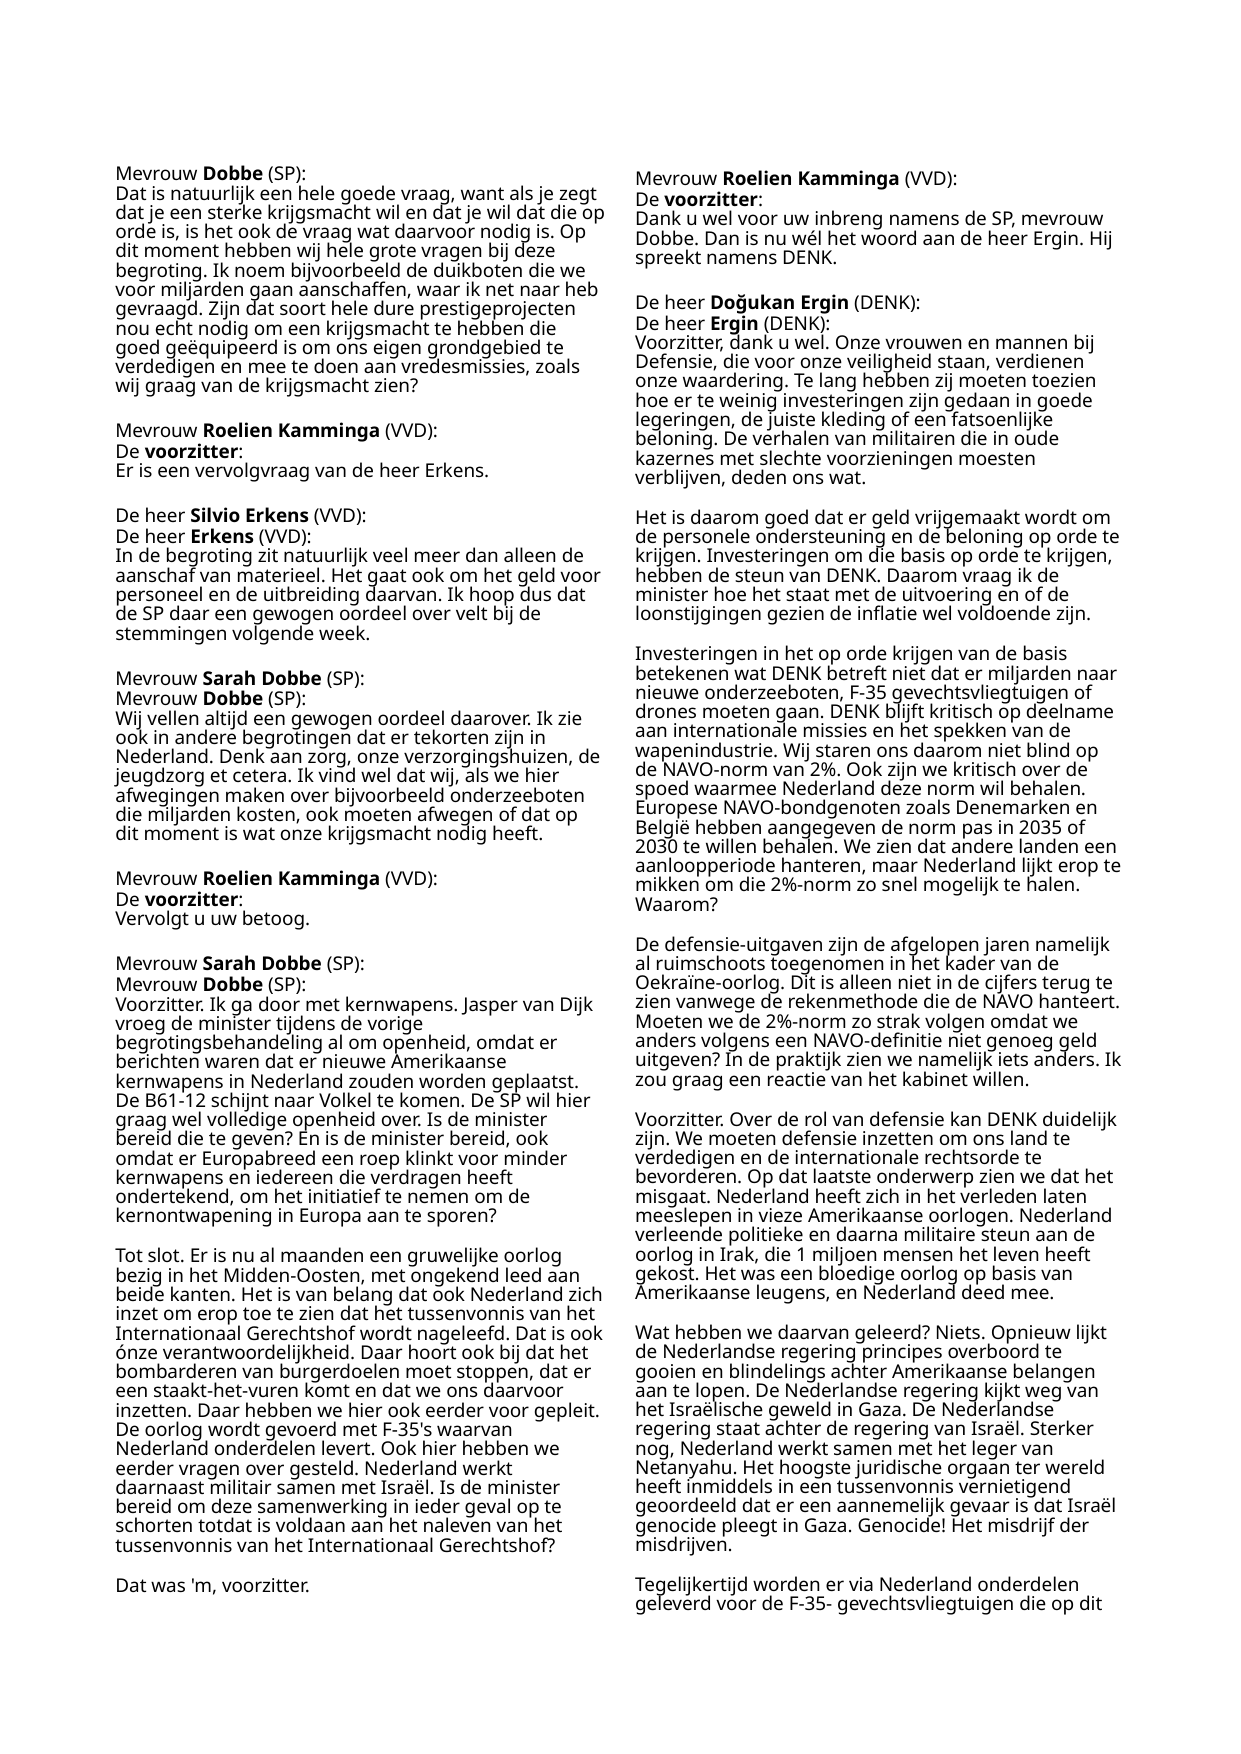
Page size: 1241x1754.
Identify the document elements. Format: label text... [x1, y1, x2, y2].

text In de begroting zit natuurlijk veel meer dan alleen de aanschaf van materieel. Het gaat ook om het geld voor personeel en de uitbreiding daarvan. Ik hoop dus dat de SP daar een gewogen oordeel over velt bij de stemmingen volgende week. [115, 547, 605, 644]
text Wij vellen altijd een gewogen oordeel daarover. Ik zie ook in andere begrotingen dat er tekorten zijn in Nederland. Denk aan zorg, onze verzorgingshuizen, de jeugdzorg et cetera. Ik vind wel dat wij, als we hier afwegingen maken over bijvoorbeeld onderzeeboten die miljarden kosten, ook moeten afwegen of dat op dit moment is wat onze krijgsmacht nodig heeft. [115, 710, 605, 844]
text Wat hebben we daarvan geleerd? Niets. Opnieuw lijkt de Nederlandse regering principes overboord te gooien en blindelings achter Amerikaanse belangen aan te lopen. De Nederlandse regering kijkt weg van het Israëlische geweld in Gaza. De Nederlandse regering staat achter de regering van Israël. Sterker nog, Nederland werkt samen met het leger van Netanyahu. Het hoogste juridische orgaan ter wereld heeft inmiddels in een tussenvonnis vernietigend geoordeeld dat er een aannemelijk gevaar is dat Israël genocide pleegt in Gaza. Genocide! Het misdrijf der misdrijven. [635, 1324, 1125, 1555]
text Vervolgt u uw betoog. [115, 910, 605, 930]
text Mevrouw Roelien Kamminga (VVD): [635, 165, 1125, 191]
text Dat is natuurlijk een hele goede vraag, want als je zegt dat je een sterke krijgsmacht wil en dat je wil dat die op orde is, is het ook de vraag wat daarvoor nodig is. Op dit moment hebben wij hele grote vragen bij deze begroting. Ik noem bijvoorbeeld de duikboten die we voor miljarden gaan aanschaffen, waar ik net naar heb gevraagd. Zijn dat soort hele dure prestigeprojecten nou echt nodig om een krijgsmacht te hebben die goed geëquipeerd is om ons eigen grondgebied te verdedigen en mee te doen aan vredesmissies, zoals wij graag van de krijgsmacht zien? [115, 184, 605, 397]
text Investeringen in het op orde krijgen van de basis betekenen wat DENK betreft niet dat er miljarden naar nieuwe onderzeeboten, F-35 gevechtsvliegtuigen of drones moeten gaan. DENK blijft kritisch op deelname aan internationale missies en het spekken van de wapenindustrie. Wij staren ons daarom niet blind op de NAVO-norm van 2%. Ook zijn we kritisch over de spoed waarmee Nederland deze norm wil behalen. Europese NAVO-bondgenoten zoals Denemarken en België hebben aangegeven de norm pas in 2035 of 2030 te willen behalen. We zien dat andere landen een aanloopperiode hanteren, maar Nederland lijkt erop te mikken om die 2%-norm zo snel mogelijk te halen. Waarom? [635, 645, 1125, 915]
text De voorzitter: [115, 891, 605, 910]
text Mevrouw Sarah Dobbe (SP): [115, 951, 605, 976]
text Mevrouw Roelien Kamminga (VVD): [115, 417, 605, 443]
text Mevrouw Roelien Kamminga (VVD): [115, 865, 605, 891]
text Het is daarom goed dat er geld vrijgemaakt wordt om de personele ondersteuning en de beloning op orde te krijgen. Investeringen om die basis op orde te krijgen, hebben de steun van DENK. Daarom vraag ik de minister hoe het staat met de uitvoering en of de loonstijgingen gezien de inflatie wel voldoende zijn. [635, 509, 1125, 624]
text Mevrouw Dobbe (SP): [115, 165, 605, 184]
text Tegelijkertijd worden er via Nederland onderdelen geleverd voor de F-35- gevechtsvliegtuigen die op dit [635, 1576, 1125, 1614]
text De heer Silvio Erkens (VVD): [115, 502, 605, 528]
text De voorzitter: [635, 191, 1125, 210]
text Mevrouw Dobbe (SP): [115, 690, 605, 710]
text De defensie-uitgaven zijn de afgelopen jaren namelijk al ruimschoots toegenomen in het kader van de Oekraïne-oorlog. Dit is alleen niet in de cijfers terug te zien vanwege de rekenmethode die de NAVO hanteert. Moeten we de 2%-norm zo strak volgen omdat we anders volgens een NAVO-definitie niet genoeg geld uitgeven? In de praktijk zien we namelijk iets anders. Ik zou graag een reactie van het kabinet willen. [635, 936, 1125, 1090]
text De heer Ergin (DENK): [635, 315, 1125, 334]
text De heer Erkens (VVD): [115, 528, 605, 547]
text De voorzitter: [115, 443, 605, 462]
text Voorzitter. Over de rol van defensie kan DENK duidelijk zijn. We moeten defensie inzetten om ons land te verdedigen en de internationale rechtsorde te bevorderen. Op dat laatste onderwerp zien we dat het misgaat. Nederland heeft zich in het verleden laten meeslepen in vieze Amerikaanse oorlogen. Nederland verleende politieke en daarna militaire steun aan de oorlog in Irak, die 1 miljoen mensen het leven heeft gekost. Het was een bloedige oorlog op basis van Amerikaanse leugens, en Nederland deed mee. [635, 1111, 1125, 1303]
text Tot slot. Er is nu al maanden een gruwelijke oorlog bezig in het Midden-Oosten, met ongekend leed aan beide kanten. Het is van belang dat ook Nederland zich inzet om erop toe te zien dat het tussenvonnis van het Internationaal Gerechtshof wordt nageleefd. Dat is ook ónze verantwoordelijkheid. Daar hoort ook bij dat het bombarderen van burgerdoelen moet stoppen, dat er een staakt-het-vuren komt en dat we ons daarvoor inzetten. Daar hebben we hier ook eerder voor gepleit. De oorlog wordt gevoerd met F-35's waarvan Nederland onderdelen levert. Ook hier hebben we eerder vragen over gesteld. Nederland werkt daarnaast militair samen met Israël. Is de minister bereid om deze samenwerking in ieder geval op te schorten totdat is voldaan aan het naleven van het tussenvonnis van het Internationaal Gerechtshof? [115, 1247, 605, 1556]
text De heer Doğukan Ergin (DENK): [635, 289, 1125, 315]
text Mevrouw Sarah Dobbe (SP): [115, 665, 605, 690]
text Voorzitter. Ik ga door met kernwapens. Jasper van Dijk vroeg de minister tijdens de vorige begrotingsbehandeling al om openheid, omdat er berichten waren dat er nieuwe Amerikaanse kernwapens in Nederland zouden worden geplaatst. De B61-12 schijnt naar Volkel te komen. De SP wil hier graag wel volledige openheid over. Is de minister bereid die te geven? En is de minister bereid, ook omdat er Europabreed een roep klinkt voor minder kernwapens en iedereen die verdragen heeft ondertekend, om het initiatief te nemen om de kernontwapening in Europa aan te sporen? [115, 996, 605, 1227]
text Dat was 'm, voorzitter. [115, 1577, 605, 1596]
text Voorzitter, dank u wel. Onze vrouwen en mannen bij Defensie, die voor onze veiligheid staan, verdienen onze waardering. Te lang hebben zij moeten toezien hoe er te weinig investeringen zijn gedaan in goede legeringen, de juiste kleding of een fatsoenlijke beloning. De verhalen van militairen die in oude kazernes met slechte voorzieningen moesten verblijven, deden ons wat. [635, 334, 1125, 488]
text Er is een vervolgvraag van de heer Erkens. [115, 462, 605, 482]
text Dank u wel voor uw inbreng namens de SP, mevrouw Dobbe. Dan is nu wél het woord aan de heer Ergin. Hij spreekt namens DENK. [635, 210, 1125, 268]
text Mevrouw Dobbe (SP): [115, 976, 605, 996]
